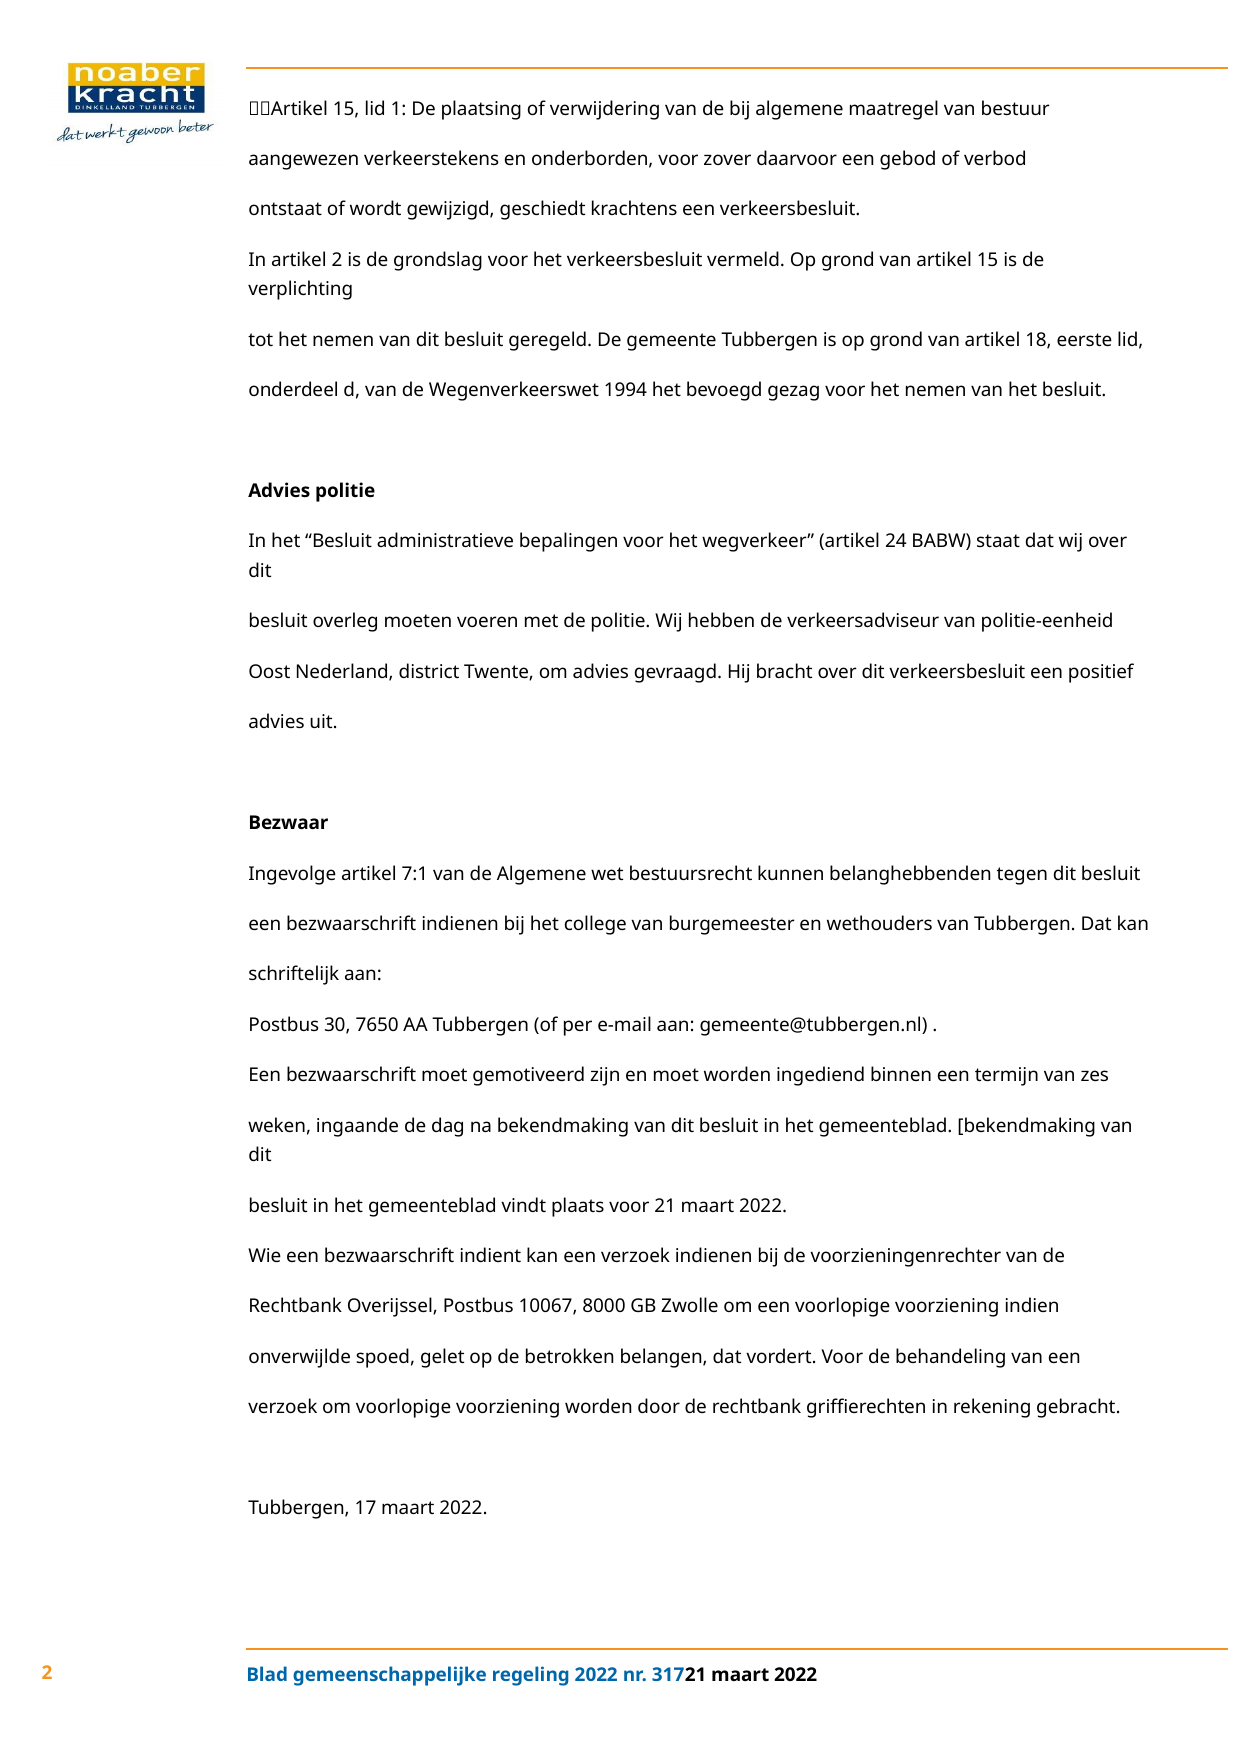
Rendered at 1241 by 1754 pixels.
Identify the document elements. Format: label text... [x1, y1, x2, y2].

text Ingevolge artikel 7:1 van de Algemene wet bestuursrecht kunnen belanghebbenden tegen dit besluit [248, 860, 1152, 886]
text Bezwaar [248, 809, 1152, 835]
text ontstaat of wordt gewijzigd, geschiedt krachtens een verkeersbesluit. [248, 196, 1152, 221]
text Oost Nederland, district Twente, om advies gevraagd. Hij bracht over dit verkeersbesluit een positief [248, 658, 1152, 684]
text In het “Besluit administratieve bepalingen voor het wegverkeer” (artikel 24 BABW) staat dat wij over dit [248, 528, 1152, 583]
text besluit overleg moeten voeren met de politie. Wij hebben de verkeersadviseur van politie-eenheid [248, 608, 1152, 633]
text besluit in het gemeenteblad vindt plaats voor 21 maart 2022. [248, 1192, 1152, 1218]
text aangewezen verkeerstekens en onderborden, voor zover daarvoor een gebod of verbod [248, 145, 1152, 171]
text verzoek om voorlopige voorziening worden door de rechtbank griffierechten in rekening gebracht. [248, 1393, 1152, 1419]
text een bezwaarschrift indienen bij het college van burgemeester en wethouders van Tubbergen. Dat kan [248, 910, 1152, 936]
text schriftelijk aan: [248, 961, 1152, 986]
text Een bezwaarschrift moet gemotiveerd zijn en moet worden ingediend binnen een termijn van zes [248, 1061, 1152, 1087]
text Postbus 30, 7650 AA Tubbergen (of per e-mail aan: gemeente@tubbergen.nl) . [248, 1011, 1152, 1037]
text Tubbergen, 17 maart 2022. [248, 1494, 1152, 1520]
text tot het nemen van dit besluit geregeld. De gemeente Tubbergen is op grond van artikel 18, eerste lid, [248, 326, 1152, 352]
text onderdeel d, van de Wegenverkeerswet 1994 het bevoegd gezag voor het nemen van het besluit. [248, 376, 1152, 402]
text Advies politie [248, 477, 1152, 503]
text onverwijlde spoed, gelet op de betrokken belangen, dat vordert. Voor de behandeling van een [248, 1343, 1152, 1369]
text Wie een bezwaarschrift indient kan een verzoek indienen bij de voorzieningenrechter van de [248, 1242, 1152, 1268]
text Rechtbank Overijssel, Postbus 10067, 8000 GB Zwolle om een voorlopige voorziening indien [248, 1293, 1152, 1318]
text weken, ingaande de dag na bekendmaking van dit besluit in het gemeenteblad. [bekendmaking van dit [248, 1112, 1152, 1167]
text In artikel 2 is de grondslag voor het verkeersbesluit vermeld. Op grond van artikel 15 is de verplichting [248, 246, 1152, 301]
text advies uit. [248, 708, 1152, 734]
picture [41, 47, 231, 172]
text Artikel 15, lid 1: De plaatsing of verwijdering van de bij algemene maatregel van bestuur [248, 95, 1152, 121]
